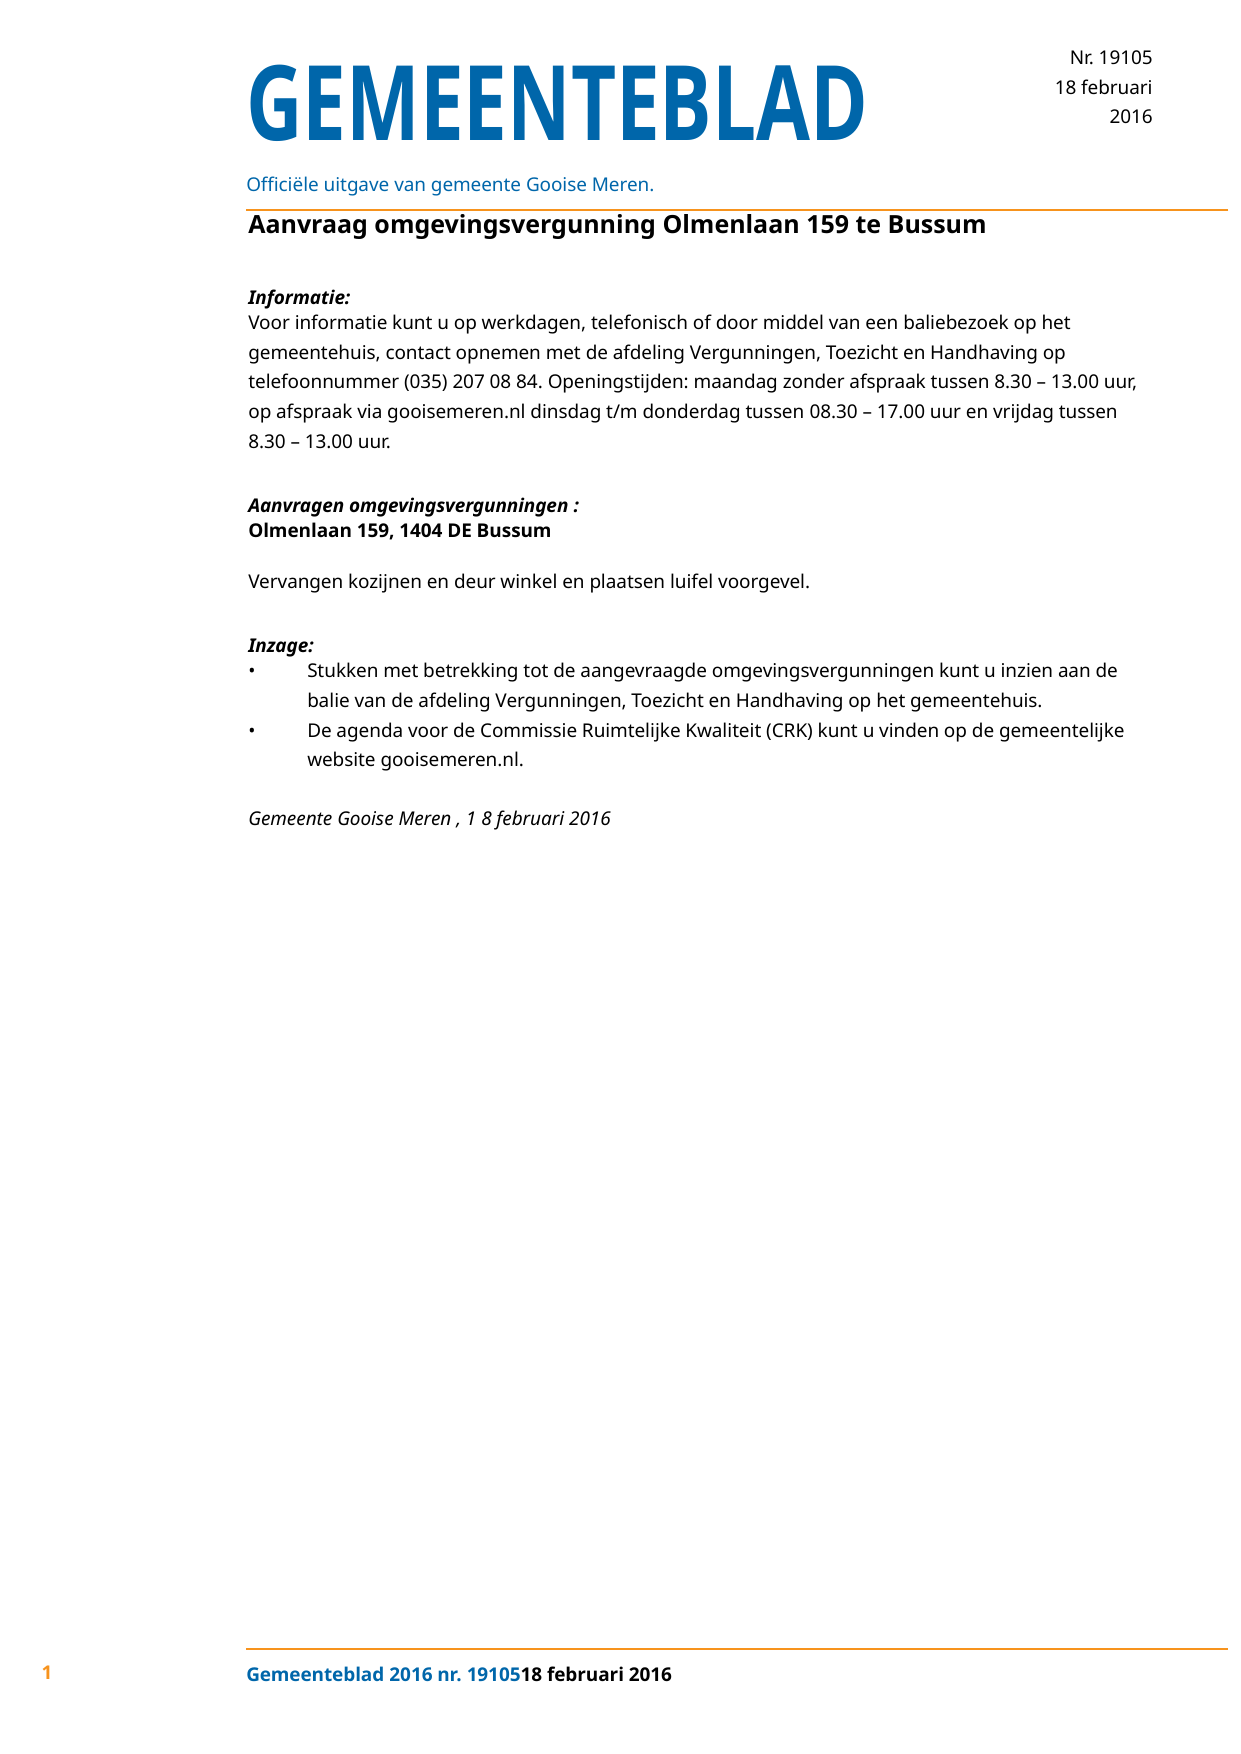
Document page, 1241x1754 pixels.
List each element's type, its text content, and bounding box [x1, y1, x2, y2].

list Stukken met betrekking tot de aangevraagde omgevingsvergunningen kunt u inzien aan de balie van de afdeling Vergunningen, Toezicht en Handhaving op het gemeentehuis. [248, 658, 1152, 713]
text Informatie: [248, 284, 1152, 309]
picture [41, 47, 231, 172]
text Gemeente Gooise Meren , 1 8 februari 2016 [248, 806, 1152, 831]
text Aanvraag omgevingsvergunning Olmenlaan 159 te Bussum [248, 211, 1152, 241]
text Voor informatie kunt u op werkdagen, telefonisch of door middel van een baliebezoek op het gemeentehuis, contact opnemen met de afdeling Vergunningen, Toezicht en Handhaving op telefoonnummer (035) 207 08 84. Openingstijden: maandag zonder afspraak tussen 8.30 – 13.00 uur, op afspraak via gooisemeren.nl dinsdag t/m donderdag tussen 08.30 – 17.00 uur en vrijdag tussen 8.30 – 13.00 uur. [248, 309, 1152, 454]
list De agenda voor de Commissie Ruimtelijke Kwaliteit (CRK) kunt u vinden op de gemeentelijke website gooisemeren.nl. [248, 717, 1152, 772]
text Inzage: [248, 632, 1152, 658]
text Aanvragen omgevingsvergunningen : [248, 492, 1152, 518]
text Olmenlaan 159, 1404 DE Bussum [248, 518, 1152, 543]
text Vervangen kozijnen en deur winkel en plaatsen luifel voorgevel. [248, 568, 1152, 594]
